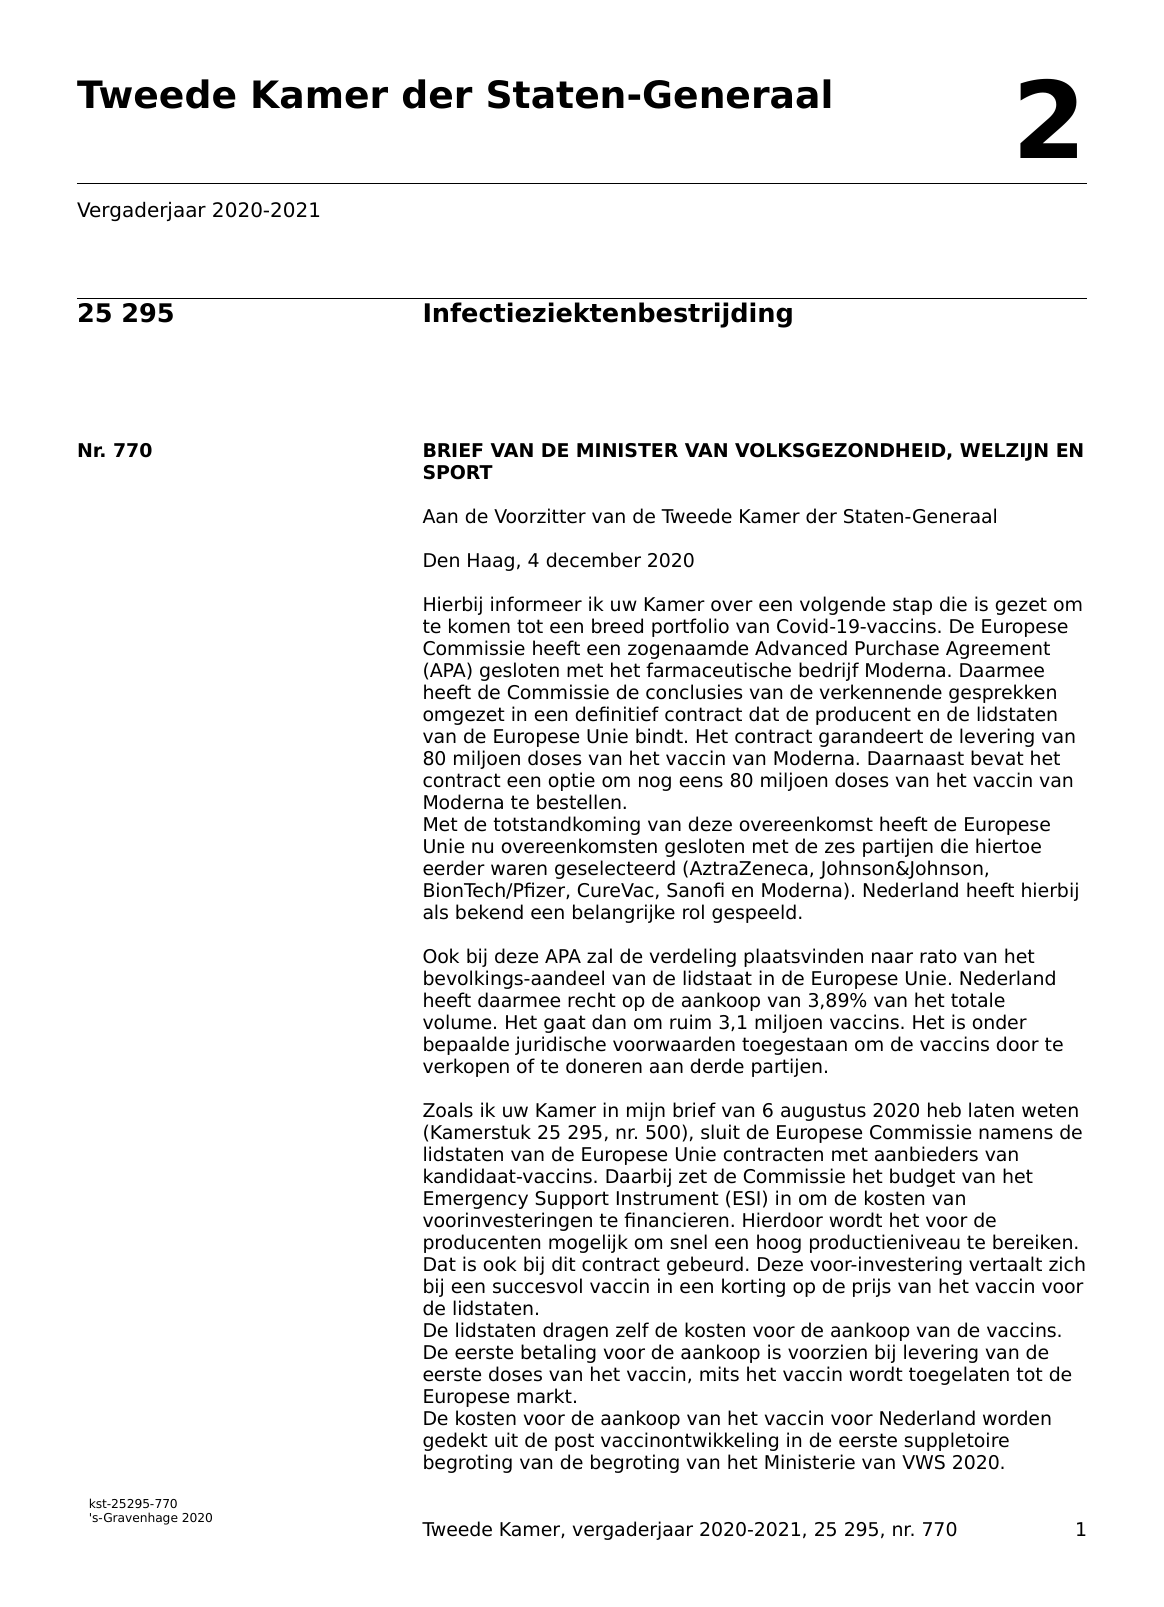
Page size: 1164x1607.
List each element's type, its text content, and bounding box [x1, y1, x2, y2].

text Met de totstandkoming van deze overeenkomst heeft de Europese Unie nu overeenkomsten gesloten met de zes partijen die hiertoe eerder waren geselecteerd (AztraZeneca, Johnson&Johnson, BionTech/Pfizer, CureVac, Sanofi en Moderna). Nederland heeft hierbij als bekend een belangrijke rol gespeeld. [422, 814, 1087, 924]
text De lidstaten dragen zelf de kosten voor de aankoop van de vaccins. De eerste betaling voor de aankoop is voorzien bij levering van de eerste doses van het vaccin, mits het vaccin wordt toegelaten tot de Europese markt. [422, 1320, 1087, 1408]
table_cell Vergaderjaar 2020-2021 [77, 184, 1087, 298]
text Zoals ik uw Kamer in mijn brief van 6 augustus 2020 heb laten weten (Kamerstuk 25 295, nr. 500), sluit de Europese Commissie namens de lidstaten van de Europese Unie contracten met aanbieders van kandidaat-vaccins. Daarbij zet de Commissie het budget van het Emergency Support Instrument (ESI) in om de kosten van voorinvesteringen te financieren. Hierdoor wordt het voor de producenten mogelijk om snel een hoog productieniveau te bereiken. Dat is ook bij dit contract gebeurd. Deze voor-investering vertaalt zich bij een succesvol vaccin in een korting op de prijs van het vaccin voor de lidstaten. [422, 1100, 1087, 1320]
table_header 2 [886, 59, 1087, 183]
table_header Tweede Kamer der Staten-Generaal [77, 59, 886, 183]
text 's-Gravenhage 2020 [88, 1511, 323, 1525]
text Hierbij informeer ik uw Kamer over een volgende stap die is gezet om te komen tot een breed portfolio van Covid-19-vaccins. De Europese Commissie heeft een zogenaamde Advanced Purchase Agreement (APA) gesloten met het farmaceutische bedrijf Moderna. Daarmee heeft de Commissie de conclusies van de verkennende gesprekken omgezet in een definitief contract dat de producent en de lidstaten van de Europese Unie bindt. Het contract garandeert de levering van 80 miljoen doses van het vaccin van Moderna. Daarnaast bevat het contract een optie om nog eens 80 miljoen doses van het vaccin van Moderna te bestellen. [422, 594, 1087, 814]
text Aan de Voorzitter van de Tweede Kamer der Staten-Generaal [422, 506, 1087, 528]
text Den Haag, 4 december 2020 [422, 550, 1087, 572]
subtitle 25 295 Infectieziektenbestrijding [77, 299, 1087, 329]
subtitle Nr. 770 BRIEF VAN DE MINISTER VAN VOLKSGEZONDHEID, WELZIJN EN SPORT [77, 440, 1087, 484]
text Ook bij deze APA zal de verdeling plaatsvinden naar rato van het bevolkings-aandeel van de lidstaat in de Europese Unie. Nederland heeft daarmee recht op de aankoop van 3,89% van het totale volume. Het gaat dan om ruim 3,1 miljoen vaccins. Het is onder bepaalde juridische voorwaarden toegestaan om de vaccins door te verkopen of te doneren aan derde partijen. [422, 946, 1087, 1078]
text kst-25295-770 [88, 1497, 323, 1511]
text De kosten voor de aankoop van het vaccin voor Nederland worden gedekt uit de post vaccinontwikkeling in de eerste suppletoire begroting van de begroting van het Ministerie van VWS 2020. [422, 1408, 1087, 1474]
